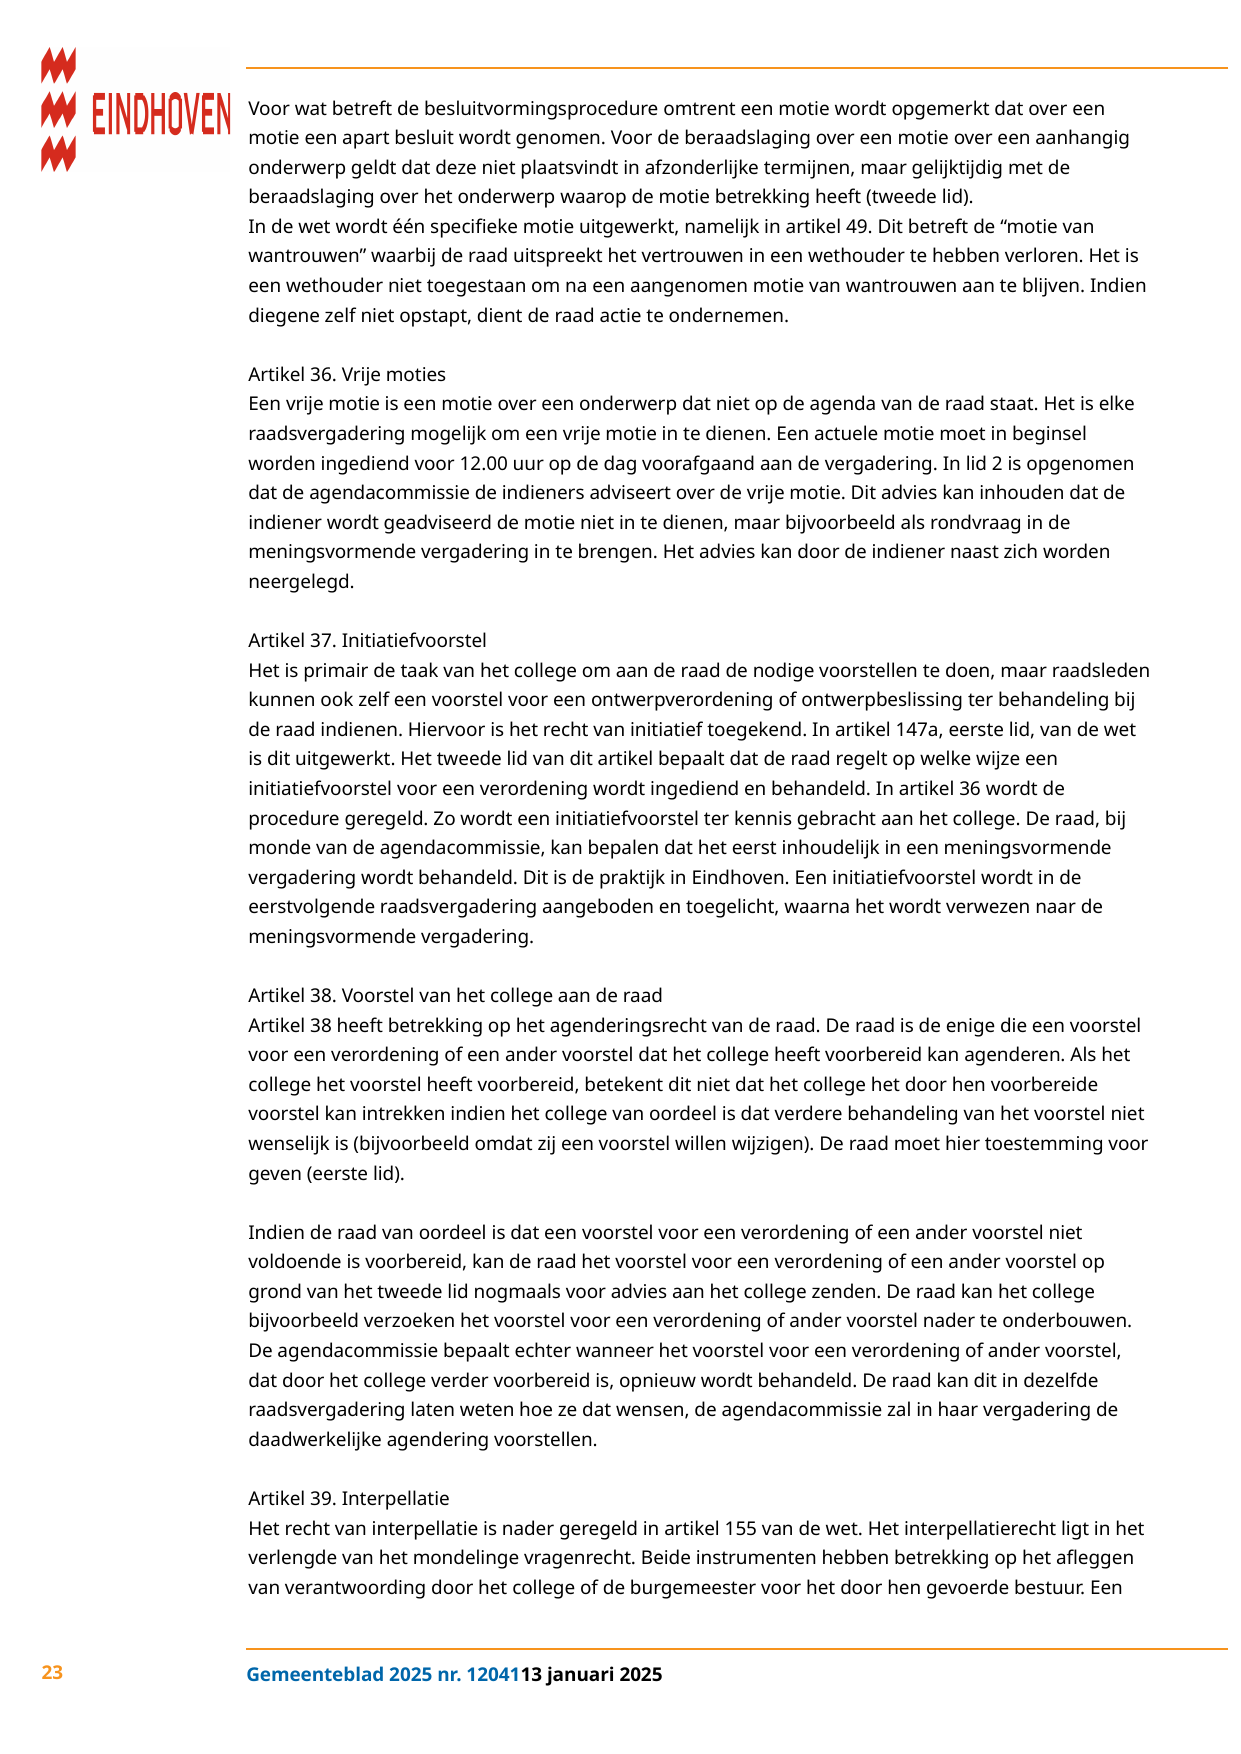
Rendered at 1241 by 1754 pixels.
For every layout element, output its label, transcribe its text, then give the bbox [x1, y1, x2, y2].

text Artikel 38 heeft betrekking op het agenderingsrecht van de raad. De raad is de enige die een voorstel voor een verordening of een ander voorstel dat het college heeft voorbereid kan agenderen. Als het college het voorstel heeft voorbereid, betekent dit niet dat het college het door hen voorbereide voorstel kan intrekken indien het college van oordeel is dat verdere behandeling van het voorstel niet wenselijk is (bijvoorbeeld omdat zij een voorstel willen wijzigen). De raad moet hier toestemming voor geven (eerste lid). [248, 1012, 1152, 1186]
text Artikel 38. Voorstel van het college aan de raad [248, 982, 1152, 1008]
picture [41, 47, 231, 172]
text Artikel 37. Initiatiefvoorstel [248, 627, 1152, 653]
text Artikel 36. Vrije moties [248, 361, 1152, 387]
text In de wet wordt één specifieke motie uitgewerkt, namelijk in artikel 49. Dit betreft de “motie van wantrouwen” waarbij de raad uitspreekt het vertrouwen in een wethouder te hebben verloren. Het is een wethouder niet toegestaan om na een aangenomen motie van wantrouwen aan te blijven. Indien diegene zelf niet opstapt, dient de raad actie te ondernemen. [248, 213, 1152, 328]
text Indien de raad van oordeel is dat een voorstel voor een verordening of een ander voorstel niet voldoende is voorbereid, kan de raad het voorstel voor een verordening of een ander voorstel op grond van het tweede lid nogmaals voor advies aan het college zenden. De raad kan het college bijvoorbeeld verzoeken het voorstel voor een verordening of ander voorstel nader te onderbouwen. De agendacommissie bepaalt echter wanneer het voorstel voor een verordening of ander voorstel, dat door het college verder voorbereid is, opnieuw wordt behandeld. De raad kan dit in dezelfde raadsvergadering laten weten hoe ze dat wensen, de agendacommissie zal in haar vergadering de daadwerkelijke agendering voorstellen. [248, 1219, 1152, 1452]
text Een vrije motie is een motie over een onderwerp dat niet op de agenda van de raad staat. Het is elke raadsvergadering mogelijk om een vrije motie in te dienen. Een actuele motie moet in beginsel worden ingediend voor 12.00 uur op de dag voorafgaand aan de vergadering. In lid 2 is opgenomen dat de agendacommissie de indieners adviseert over de vrije motie. Dit advies kan inhouden dat de indiener wordt geadviseerd de motie niet in te dienen, maar bijvoorbeeld als rondvraag in de meningsvormende vergadering in te brengen. Het advies kan door de indiener naast zich worden neergelegd. [248, 391, 1152, 594]
text Voor wat betreft de besluitvormingsprocedure omtrent een motie wordt opgemerkt dat over een motie een apart besluit wordt genomen. Voor de beraadslaging over een motie over een aanhangig onderwerp geldt dat deze niet plaatsvindt in afzonderlijke termijnen, maar gelijktijdig met de beraadslaging over het onderwerp waarop de motie betrekking heeft (tweede lid). [248, 95, 1152, 209]
text Het is primair de taak van het college om aan de raad de nodige voorstellen te doen, maar raadsleden kunnen ook zelf een voorstel voor een ontwerpverordening of ontwerpbeslissing ter behandeling bij de raad indienen. Hiervoor is het recht van initiatief toegekend. In artikel 147a, eerste lid, van de wet is dit uitgewerkt. Het tweede lid van dit artikel bepaalt dat de raad regelt op welke wijze een initiatiefvoorstel voor een verordening wordt ingediend en behandeld. In artikel 36 wordt de procedure geregeld. Zo wordt een initiatiefvoorstel ter kennis gebracht aan het college. De raad, bij monde van de agendacommissie, kan bepalen dat het eerst inhoudelijk in een meningsvormende vergadering wordt behandeld. Dit is de praktijk in Eindhoven. Een initiatiefvoorstel wordt in de eerstvolgende raadsvergadering aangeboden en toegelicht, waarna het wordt verwezen naar de meningsvormende vergadering. [248, 657, 1152, 949]
text Artikel 39. Interpellatie [248, 1485, 1152, 1511]
text Het recht van interpellatie is nader geregeld in artikel 155 van de wet. Het interpellatierecht ligt in het verlengde van het mondelinge vragenrecht. Beide instrumenten hebben betrekking op het afleggen van verantwoording door het college of de burgemeester voor het door hen gevoerde bestuur. Een [248, 1515, 1152, 1600]
